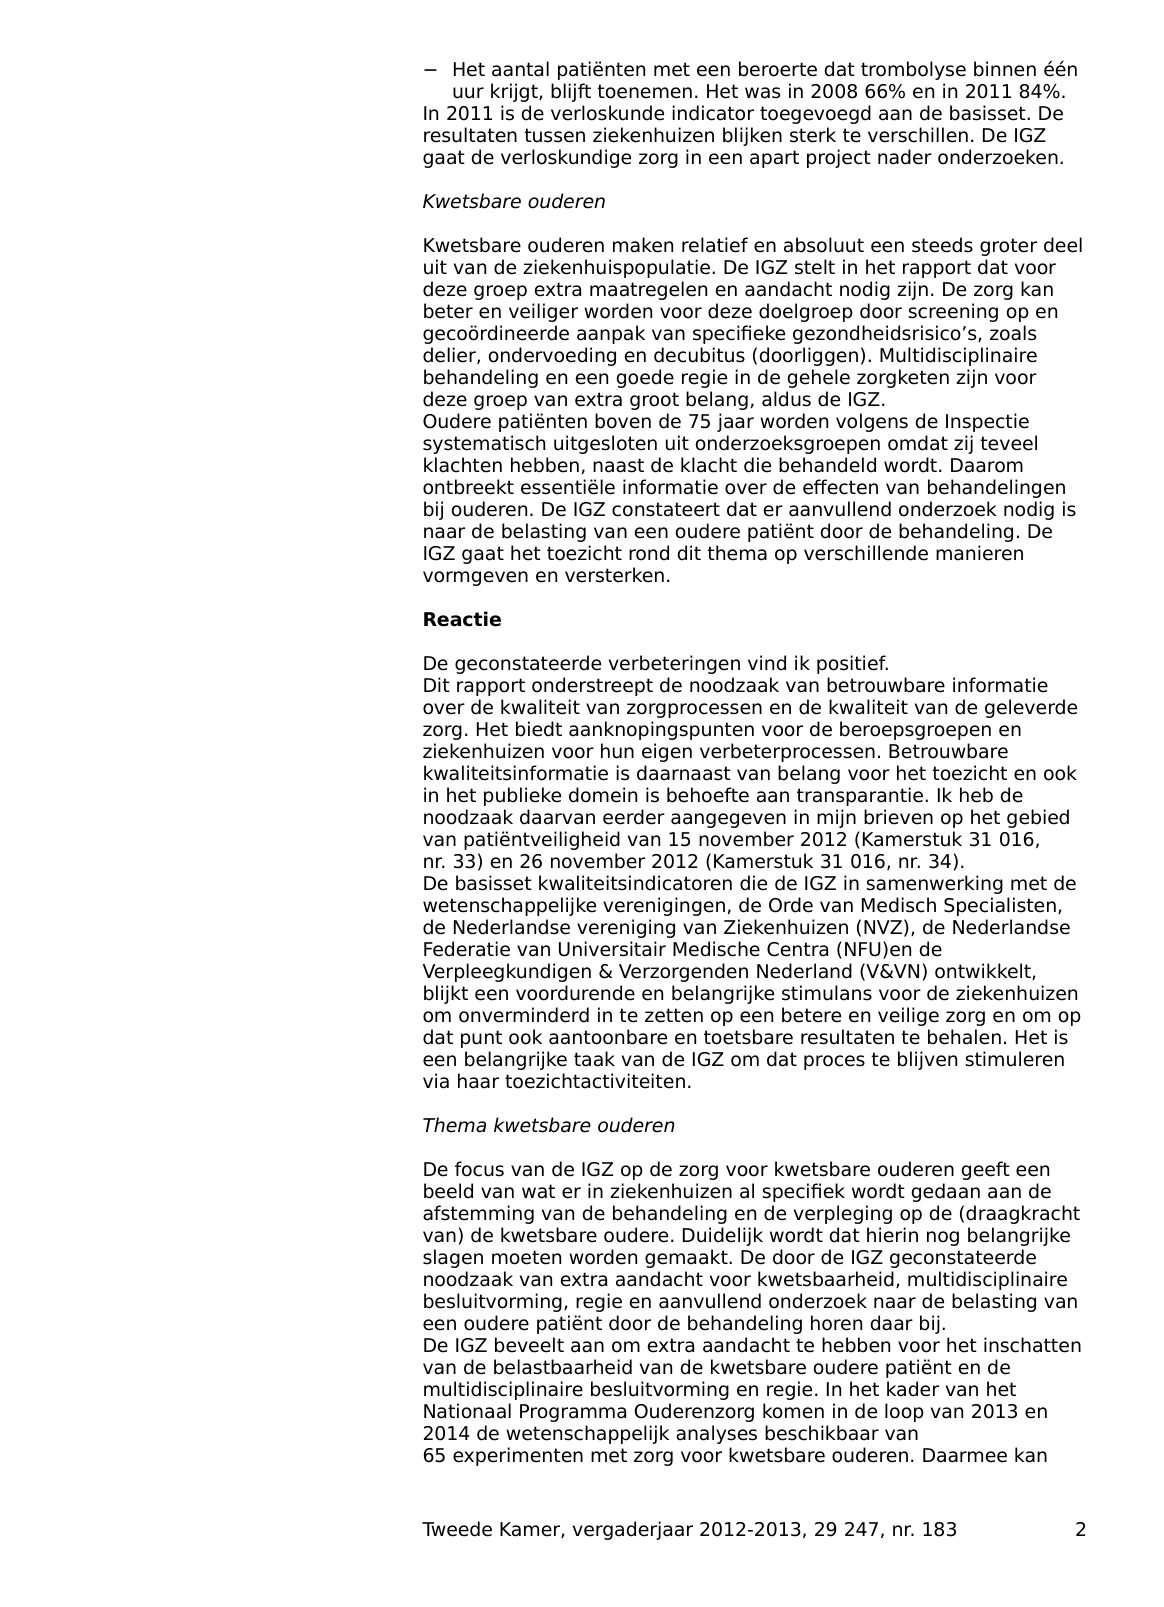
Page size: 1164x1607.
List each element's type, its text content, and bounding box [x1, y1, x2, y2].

subtitle Thema kwetsbare ouderen [422, 1115, 1087, 1137]
text Oudere patiënten boven de 75 jaar worden volgens de Inspectie systematisch uitgesloten uit onderzoeksgroepen omdat zij teveel klachten hebben, naast de klacht die behandeld wordt. Daarom ontbreekt essentiële informatie over de effecten van behandelingen bij ouderen. De IGZ constateert dat er aanvullend onderzoek nodig is naar de belasting van een oudere patiënt door de behandeling. De IGZ gaat het toezicht rond dit thema op verschillende manieren vormgeven en versterken. [422, 411, 1087, 587]
subtitle Kwetsbare ouderen [422, 191, 1087, 213]
text Kwetsbare ouderen maken relatief en absoluut een steeds groter deel uit van de ziekenhuispopulatie. De IGZ stelt in het rapport dat voor deze groep extra maatregelen en aandacht nodig zijn. De zorg kan beter en veiliger worden voor deze doelgroep door screening op en gecoördineerde aanpak van specifieke gezondheidsrisico’s, zoals delier, ondervoeding en decubitus (doorliggen). Multidisciplinaire behandeling en een goede regie in de gehele zorgketen zijn voor deze groep van extra groot belang, aldus de IGZ. [422, 235, 1087, 411]
text Dit rapport onderstreept de noodzaak van betrouwbare informatie over de kwaliteit van zorgprocessen en de kwaliteit van de geleverde zorg. Het biedt aanknopingspunten voor de beroepsgroepen en ziekenhuizen voor hun eigen verbeterprocessen. Betrouwbare kwaliteitsinformatie is daarnaast van belang voor het toezicht en ook in het publieke domein is behoefte aan transparantie. Ik heb de noodzaak daarvan eerder aangegeven in mijn brieven op het gebied van patiëntveiligheid van 15 november 2012 (Kamerstuk 31 016, nr. 33) en 26 november 2012 (Kamerstuk 31 016, nr. 34). [422, 675, 1087, 873]
subtitle Reactie [422, 609, 1087, 631]
text De basisset kwaliteitsindicatoren die de IGZ in samenwerking met de wetenschappelijke verenigingen, de Orde van Medisch Specialisten, de Nederlandse vereniging van Ziekenhuizen (NVZ), de Nederlandse Federatie van Universitair Medische Centra (NFU)en de Verpleegkundigen & Verzorgenden Nederland (V&VN) ontwikkelt, blijkt een voordurende en belangrijke stimulans voor de ziekenhuizen om onverminderd in te zetten op een betere en veilige zorg en om op dat punt ook aantoonbare en toetsbare resultaten te behalen. Het is een belangrijke taak van de IGZ om dat proces te blijven stimuleren via haar toezichtactiviteiten. [422, 873, 1087, 1093]
text − Het aantal patiënten met een beroerte dat trombolyse binnen één uur krijgt, blijft toenemen. Het was in 2008 66% en in 2011 84%. [422, 59, 1087, 103]
text In 2011 is de verloskunde indicator toegevoegd aan de basisset. De resultaten tussen ziekenhuizen blijken sterk te verschillen. De IGZ gaat de verloskundige zorg in een apart project nader onderzoeken. [422, 103, 1087, 169]
text De geconstateerde verbeteringen vind ik positief. [422, 653, 1087, 675]
text De focus van de IGZ op de zorg voor kwetsbare ouderen geeft een beeld van wat er in ziekenhuizen al specifiek wordt gedaan aan de afstemming van de behandeling en de verpleging op de (draagkracht van) de kwetsbare oudere. Duidelijk wordt dat hierin nog belangrijke slagen moeten worden gemaakt. De door de IGZ geconstateerde noodzaak van extra aandacht voor kwetsbaarheid, multidisciplinaire besluitvorming, regie en aanvullend onderzoek naar de belasting van een oudere patiënt door de behandeling horen daar bij. [422, 1159, 1087, 1335]
text De IGZ beveelt aan om extra aandacht te hebben voor het inschatten van de belastbaarheid van de kwetsbare oudere patiënt en de multidisciplinaire besluitvorming en regie. In het kader van het Nationaal Programma Ouderenzorg komen in de loop van 2013 en 2014 de wetenschappelijk analyses beschikbaar van 65 experimenten met zorg voor kwetsbare ouderen. Daarmee kan [422, 1335, 1087, 1467]
